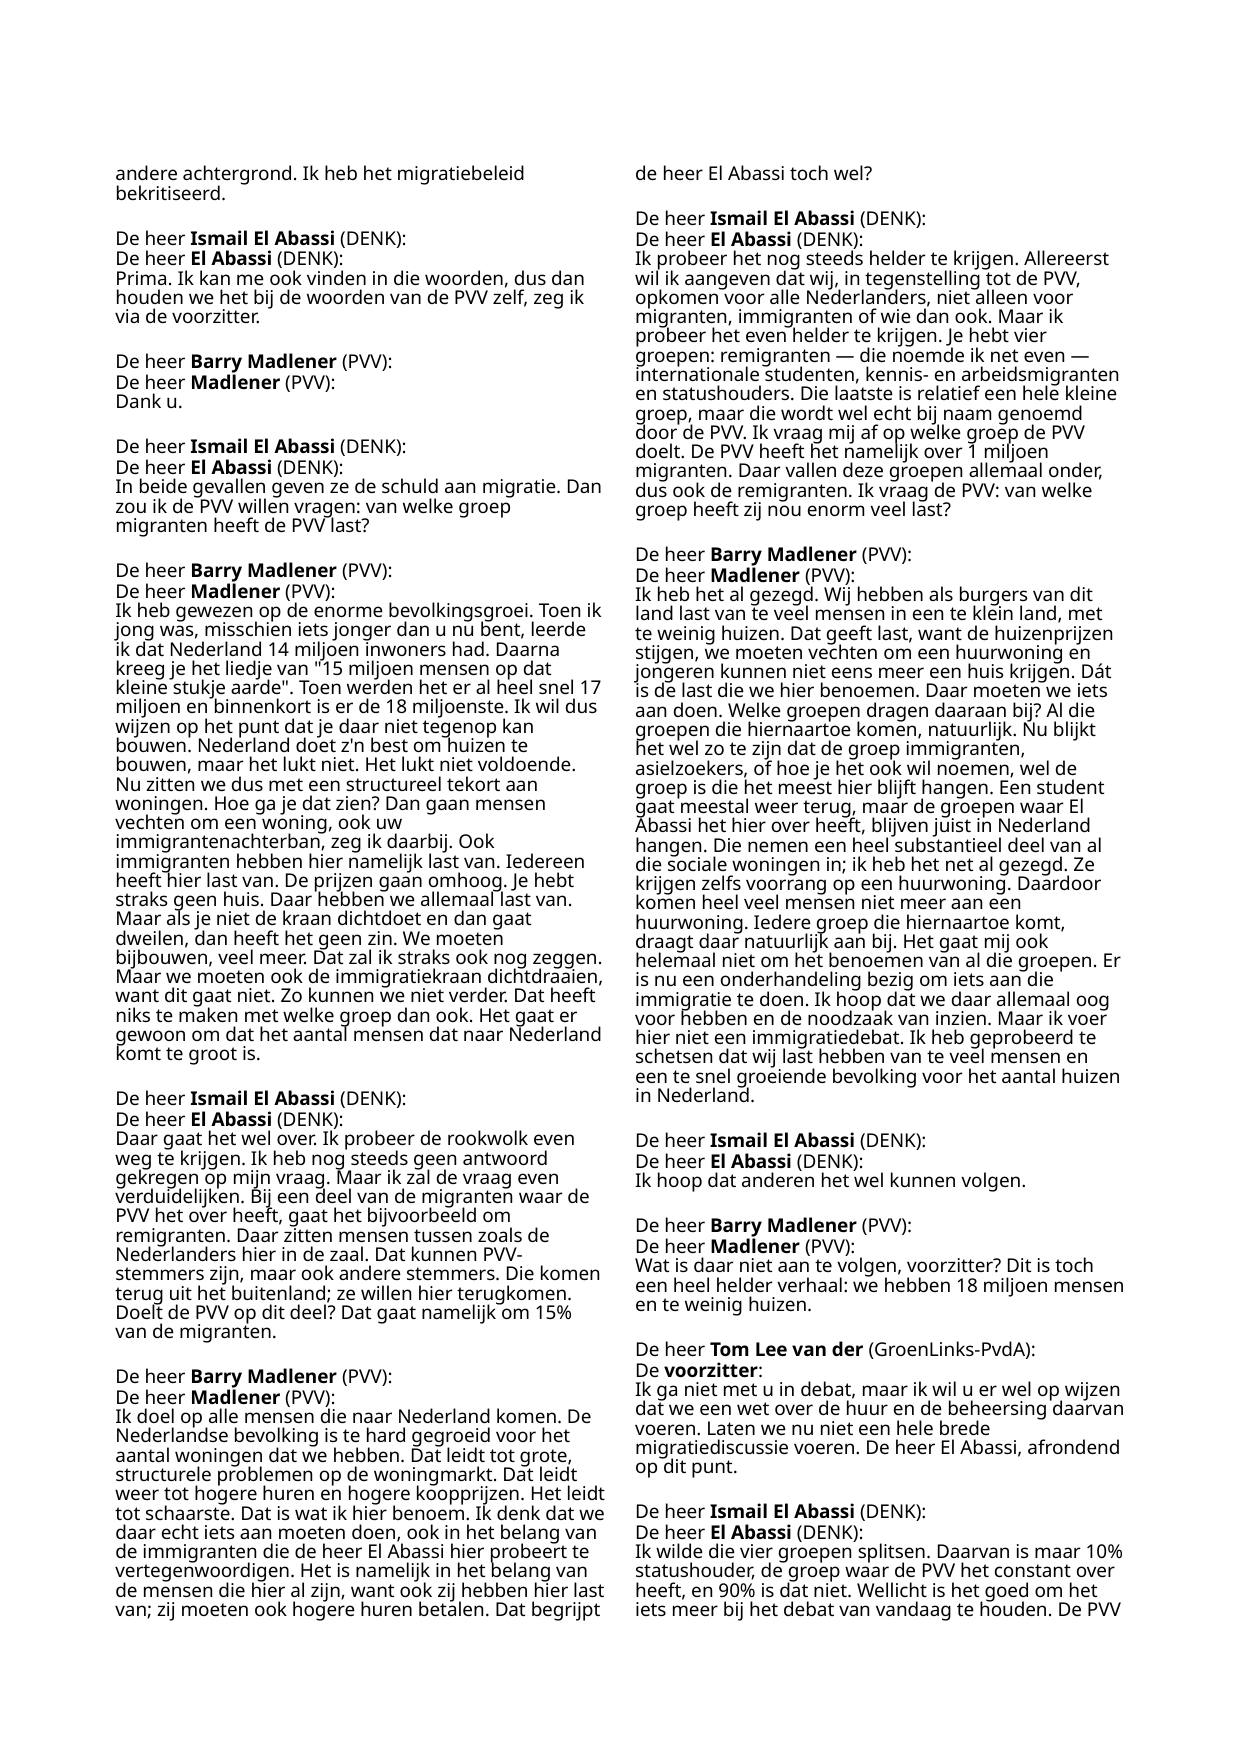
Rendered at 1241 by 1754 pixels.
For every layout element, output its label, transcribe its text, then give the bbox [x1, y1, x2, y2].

text De heer Madlener (PVV): [635, 567, 1125, 586]
text Dank u. [115, 393, 605, 413]
text In beide gevallen geven ze de schuld aan migratie. Dan zou ik de PVV willen vragen: van welke groep migranten heeft de PVV last? [115, 478, 605, 536]
text Daar gaat het wel over. Ik probeer de rookwolk even weg te krijgen. Ik heb nog steeds geen antwoord gekregen op mijn vraag. Maar ik zal de vraag even verduidelijken. Bij een deel van de migranten waar de PVV het over heeft, gaat het bijvoorbeeld om remigranten. Daar zitten mensen tussen zoals de Nederlanders hier in de zaal. Dat kunnen PVV-stemmers zijn, maar ook andere stemmers. Die komen terug uit het buitenland; ze willen hier terugkomen. Doelt de PVV op dit deel? Dat gaat namelijk om 15% van de migranten. [115, 1130, 605, 1342]
text De heer El Abassi (DENK): [635, 1153, 1125, 1172]
text De heer Barry Madlener (PVV): [115, 1363, 605, 1389]
text De heer Ismail El Abassi (DENK): [635, 205, 1125, 231]
text Wat is daar niet aan te volgen, voorzitter? Dit is toch een heel helder verhaal: we hebben 18 miljoen mensen en te weinig huizen. [635, 1257, 1125, 1315]
text andere achtergrond. Ik heb het migratiebeleid bekritiseerd. [115, 165, 605, 204]
text Ik ga niet met u in debat, maar ik wil u er wel op wijzen dat we een wet over de huur en de beheersing daarvan voeren. Laten we nu niet een hele brede migratiediscussie voeren. De heer El Abassi, afrondend op dit punt. [635, 1381, 1125, 1477]
text De heer Madlener (PVV): [115, 583, 605, 602]
text De heer El Abassi (DENK): [635, 231, 1125, 250]
text De heer Ismail El Abassi (DENK): [115, 433, 605, 459]
text De heer Madlener (PVV): [115, 1389, 605, 1408]
text De heer Barry Madlener (PVV): [635, 541, 1125, 567]
text De heer El Abassi (DENK): [115, 459, 605, 478]
text De heer Ismail El Abassi (DENK): [115, 225, 605, 250]
text De heer Ismail El Abassi (DENK): [635, 1127, 1125, 1153]
text Ik doel op alle mensen die naar Nederland komen. De Nederlandse bevolking is te hard gegroeid voor het aantal woningen dat we hebben. Dat leidt tot grote, structurele problemen op de woningmarkt. Dat leidt weer tot hogere huren en hogere koopprijzen. Het leidt tot schaarste. Dat is wat ik hier benoem. Ik denk dat we daar echt iets aan moeten doen, ook in het belang van de immigranten die de heer El Abassi hier probeert te vertegenwoordigen. Het is namelijk in het belang van de mensen die hier al zijn, want ook zij hebben hier last van; zij moeten ook hogere huren betalen. Dat begrijpt [115, 1408, 605, 1620]
text De heer Barry Madlener (PVV): [115, 348, 605, 374]
text De heer Madlener (PVV): [115, 374, 605, 393]
text De heer Barry Madlener (PVV): [635, 1212, 1125, 1238]
text De heer Ismail El Abassi (DENK): [115, 1085, 605, 1111]
text De heer El Abassi (DENK): [115, 1111, 605, 1130]
text de heer El Abassi toch wel? [635, 165, 1125, 184]
text De heer El Abassi (DENK): [115, 250, 605, 270]
text De heer Barry Madlener (PVV): [115, 557, 605, 583]
text De voorzitter: [635, 1362, 1125, 1381]
text De heer Ismail El Abassi (DENK): [635, 1498, 1125, 1524]
text Ik heb het al gezegd. Wij hebben als burgers van dit land last van te veel mensen in een te klein land, met te weinig huizen. Dat geeft last, want de huizenprijzen stijgen, we moeten vechten om een huurwoning en jongeren kunnen niet eens meer een huis krijgen. Dát is de last die we hier benoemen. Daar moeten we iets aan doen. Welke groepen dragen daaraan bij? Al die groepen die hiernaartoe komen, natuurlijk. Nu blijkt het wel zo te zijn dat de groep immigranten, asielzoekers, of hoe je het ook wil noemen, wel de groep is die het meest hier blijft hangen. Een student gaat meestal weer terug, maar de groepen waar El Abassi het hier over heeft, blijven juist in Nederland hangen. Die nemen een heel substantieel deel van al die sociale woningen in; ik heb het net al gezegd. Ze krijgen zelfs voorrang op een huurwoning. Daardoor komen heel veel mensen niet meer aan een huurwoning. Iedere groep die hiernaartoe komt, draagt daar natuurlijk aan bij. Het gaat mij ook helemaal niet om het benoemen van al die groepen. Er is nu een onderhandeling bezig om iets aan die immigratie te doen. Ik hoop dat we daar allemaal oog voor hebben en de noodzaak van inzien. Maar ik voer hier niet een immigratiedebat. Ik heb geprobeerd te schetsen dat wij last hebben van te veel mensen en een te snel groeiende bevolking voor het aantal huizen in Nederland. [635, 586, 1125, 1106]
text Ik hoop dat anderen het wel kunnen volgen. [635, 1172, 1125, 1191]
text Ik wilde die vier groepen splitsen. Daarvan is maar 10% statushouder, de groep waar de PVV het constant over heeft, en 90% is dat niet. Wellicht is het goed om het iets meer bij het debat van vandaag te houden. De PVV [635, 1543, 1125, 1620]
text De heer El Abassi (DENK): [635, 1524, 1125, 1543]
text Ik heb gewezen op de enorme bevolkingsgroei. Toen ik jong was, misschien iets jonger dan u nu bent, leerde ik dat Nederland 14 miljoen inwoners had. Daarna kreeg je het liedje van "15 miljoen mensen op dat kleine stukje aarde". Toen werden het er al heel snel 17 miljoen en binnenkort is er de 18 miljoenste. Ik wil dus wijzen op het punt dat je daar niet tegenop kan bouwen. Nederland doet z'n best om huizen te bouwen, maar het lukt niet. Het lukt niet voldoende. Nu zitten we dus met een structureel tekort aan woningen. Hoe ga je dat zien? Dan gaan mensen vechten om een woning, ook uw immigrantenachterban, zeg ik daarbij. Ook immigranten hebben hier namelijk last van. Iedereen heeft hier last van. De prijzen gaan omhoog. Je hebt straks geen huis. Daar hebben we allemaal last van. Maar als je niet de kraan dichtdoet en dan gaat dweilen, dan heeft het geen zin. We moeten bijbouwen, veel meer. Dat zal ik straks ook nog zeggen. Maar we moeten ook de immigratiekraan dichtdraaien, want dit gaat niet. Zo kunnen we niet verder. Dat heeft niks te maken met welke groep dan ook. Het gaat er gewoon om dat het aantal mensen dat naar Nederland komt te groot is. [115, 602, 605, 1064]
text De heer Madlener (PVV): [635, 1238, 1125, 1257]
text Prima. Ik kan me ook vinden in die woorden, dus dan houden we het bij de woorden van de PVV zelf, zeg ik via de voorzitter. [115, 270, 605, 327]
text Ik probeer het nog steeds helder te krijgen. Allereerst wil ik aangeven dat wij, in tegenstelling tot de PVV, opkomen voor alle Nederlanders, niet alleen voor migranten, immigranten of wie dan ook. Maar ik probeer het even helder te krijgen. Je hebt vier groepen: remigranten — die noemde ik net even — internationale studenten, kennis- en arbeidsmigranten en statushouders. Die laatste is relatief een hele kleine groep, maar die wordt wel echt bij naam genoemd door de PVV. Ik vraag mij af op welke groep de PVV doelt. De PVV heeft het namelijk over 1 miljoen migranten. Daar vallen deze groepen allemaal onder, dus ook de remigranten. Ik vraag de PVV: van welke groep heeft zij nou enorm veel last? [635, 250, 1125, 520]
text De heer Tom Lee van der (GroenLinks-PvdA): [635, 1336, 1125, 1362]
